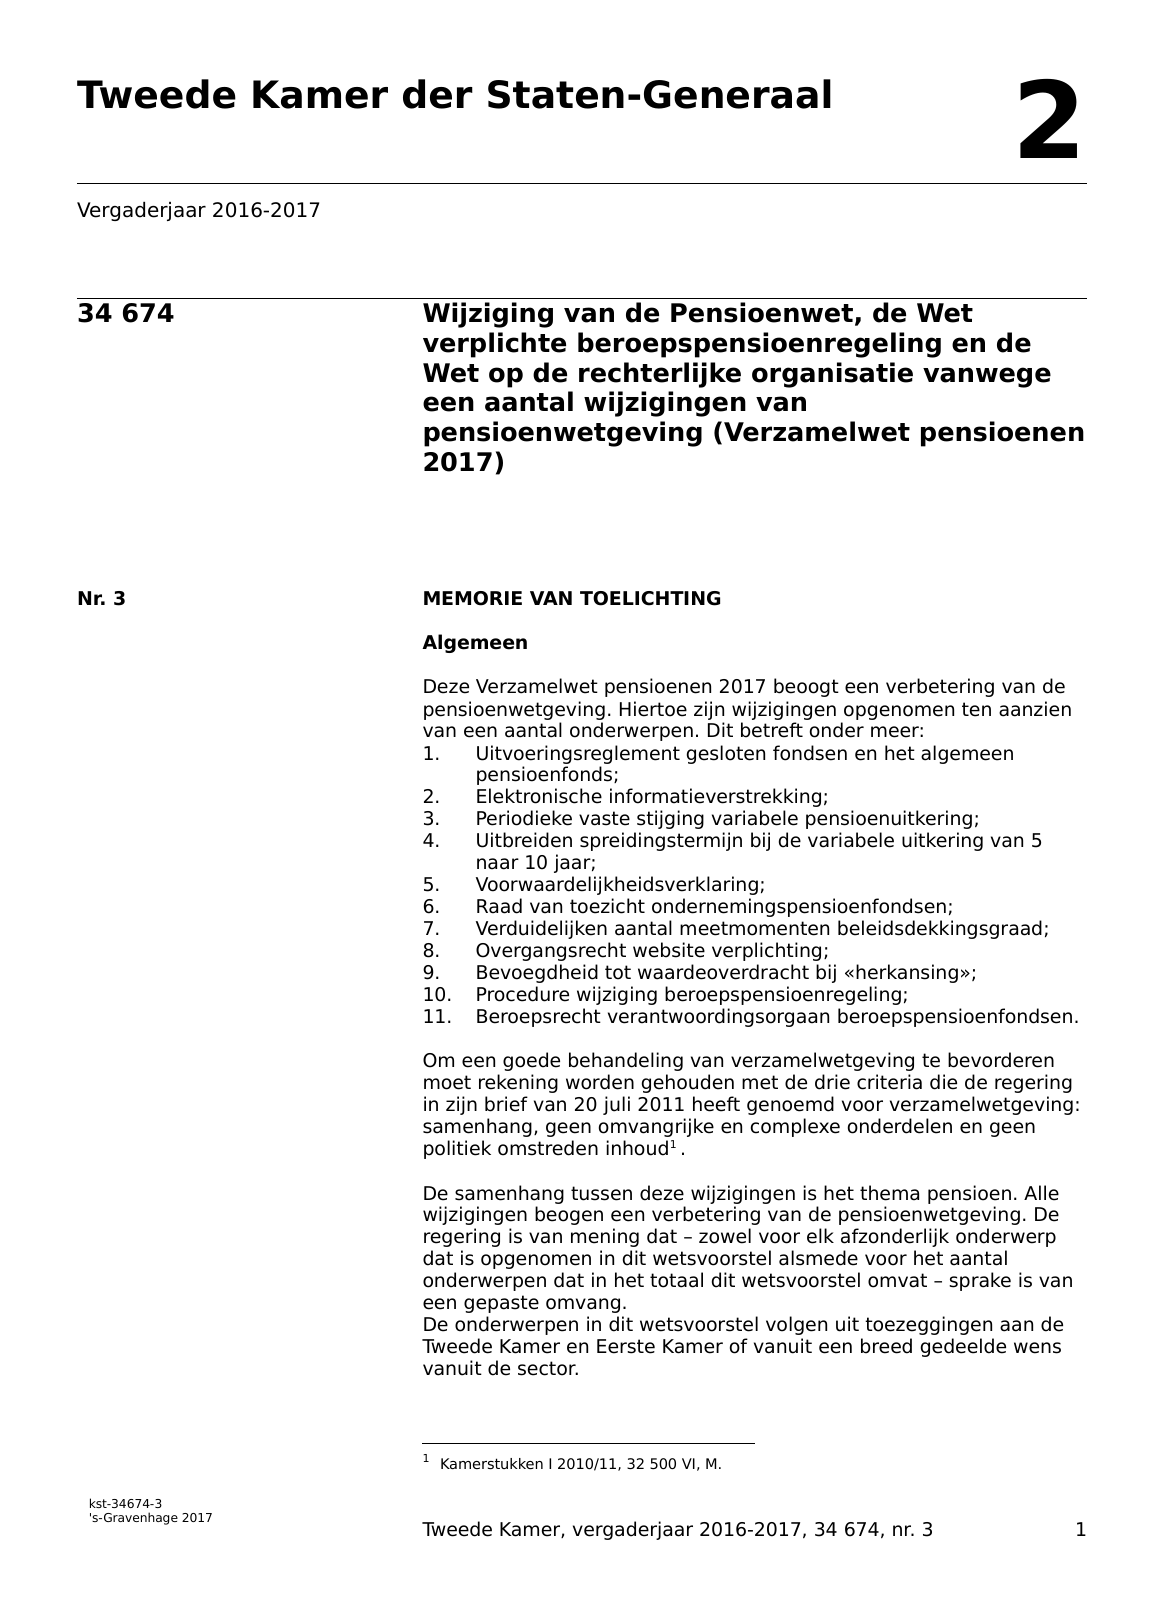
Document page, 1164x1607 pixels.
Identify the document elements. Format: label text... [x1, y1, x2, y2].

text 5. Voorwaardelijkheidsverklaring; [422, 874, 1087, 896]
text De onderwerpen in dit wetsvoorstel volgen uit toezeggingen aan de Tweede Kamer en Eerste Kamer of vanuit een breed gedeelde wens vanuit de sector. [422, 1314, 1087, 1380]
text 1. Uitvoeringsreglement gesloten fondsen en het algemeen pensioenfonds; [422, 742, 1087, 786]
text 4. Uitbreiden spreidingstermijn bij de variabele uitkering van 5 naar 10 jaar; [422, 830, 1087, 874]
text 9. Bevoegdheid tot waardeoverdracht bij «herkansing»; [422, 962, 1087, 984]
text De samenhang tussen deze wijzigingen is het thema pensioen. Alle wijzigingen beogen een verbetering van de pensioenwetgeving. De regering is van mening dat – zowel voor elk afzonderlijk onderwerp dat is opgenomen in dit wetsvoorstel alsmede voor het aantal onderwerpen dat in het totaal dit wetsvoorstel omvat – sprake is van een gepaste omvang. [422, 1182, 1087, 1314]
subtitle 34 674 Wijziging van de Pensioenwet, de Wet verplichte beroepspensioenregeling en de Wet op de rechterlijke organisatie vanwege een aantal wijzigingen van pensioenwetgeving (Verzamelwet pensioenen 2017) [77, 299, 1087, 477]
table_header Tweede Kamer der Staten-Generaal [77, 59, 886, 183]
text 3. Periodieke vaste stijging variabele pensioenuitkering; [422, 808, 1087, 830]
text 7. Verduidelijken aantal meetmomenten beleidsdekkingsgraad; [422, 918, 1087, 940]
text Kamerstukken I 2010/11, 32 500 VI, M. [422, 1452, 1087, 1474]
text Om een goede behandeling van verzamelwetgeving te bevorderen moet rekening worden gehouden met de drie criteria die de regering in zijn brief van 20 juli 2011 heeft genoemd voor verzamelwetgeving: samenhang, geen omvangrijke en complexe onderdelen en geen politiek omstreden inhoud. [422, 1050, 1087, 1160]
text 8. Overgangsrecht website verplichting; [422, 940, 1087, 962]
text 11. Beroepsrecht verantwoordingsorgaan beroepspensioenfondsen. [422, 1006, 1087, 1028]
table_header 2 [886, 59, 1087, 183]
subtitle Nr. 3 MEMORIE VAN TOELICHTING [77, 588, 1087, 610]
text 2. Elektronische informatieverstrekking; [422, 786, 1087, 808]
table_cell Vergaderjaar 2016-2017 [77, 184, 1087, 298]
subtitle Algemeen [422, 632, 1087, 654]
text 's-Gravenhage 2017 [88, 1511, 323, 1525]
text 6. Raad van toezicht ondernemingspensioenfondsen; [422, 896, 1087, 918]
text Deze Verzamelwet pensioenen 2017 beoogt een verbetering van de pensioenwetgeving. Hiertoe zijn wijzigingen opgenomen ten aanzien van een aantal onderwerpen. Dit betreft onder meer: [422, 676, 1087, 742]
text 10. Procedure wijziging beroepspensioenregeling; [422, 984, 1087, 1006]
text kst-34674-3 [88, 1497, 323, 1511]
